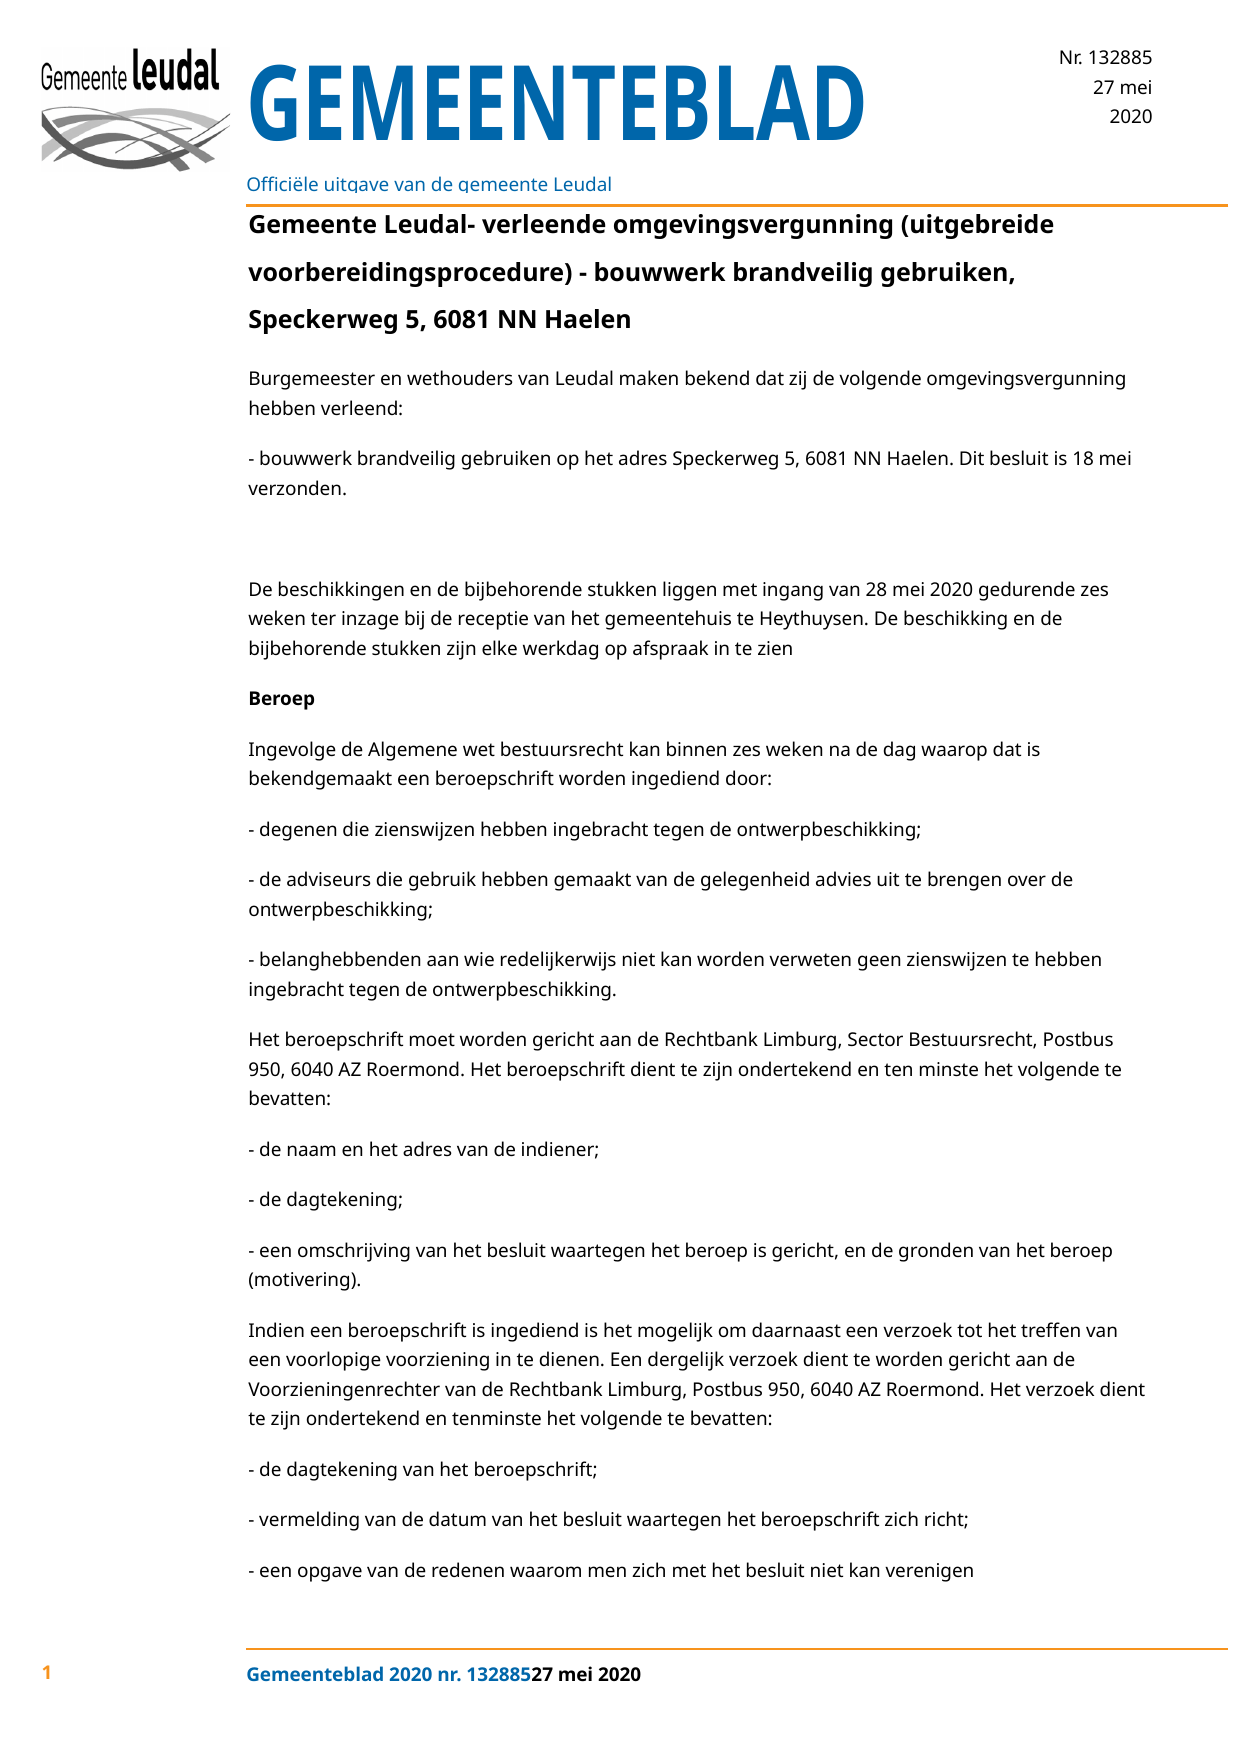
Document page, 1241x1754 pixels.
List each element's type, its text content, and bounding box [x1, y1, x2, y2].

text - de dagtekening; [248, 1186, 1152, 1212]
text Het beroepschrift moet worden gericht aan de Rechtbank Limburg, Sector Bestuursrecht, Postbus 950, 6040 AZ Roermond. Het beroepschrift dient te zijn ondertekend en ten minste het volgende te bevatten: [248, 1026, 1152, 1111]
text Burgemeester en wethouders van Leudal maken bekend dat zij de volgende omgevingsvergunning hebben verleend: [248, 366, 1152, 421]
text Beroep [248, 686, 1152, 711]
text - een omschrijving van het besluit waartegen het beroep is gericht, en de gronden van het beroep (motivering). [248, 1237, 1152, 1292]
text - een opgave van de redenen waarom men zich met het besluit niet kan verenigen [248, 1557, 1152, 1582]
text De beschikkingen en de bijbehorende stukken liggen met ingang van 28 mei 2020 gedurende zes weken ter inzage bij de receptie van het gemeentehuis te Heythuysen. De beschikking en de bijbehorende stukken zijn elke werkdag op afspraak in te zien [248, 576, 1152, 661]
text - vermelding van de datum van het besluit waartegen het beroepschrift zich richt; [248, 1506, 1152, 1532]
text - belanghebbenden aan wie redelijkerwijs niet kan worden verweten geen zienswijzen te hebben ingebracht tegen de ontwerpbeschikking. [248, 946, 1152, 1002]
text Ingevolge de Algemene wet bestuursrecht kan binnen zes weken na de dag waarop dat is bekendgemaakt een beroepschrift worden ingediend door: [248, 736, 1152, 791]
text - degenen die zienswijzen hebben ingebracht tegen de ontwerpbeschikking; [248, 816, 1152, 842]
text - de adviseurs die gebruik hebben gemaakt van de gelegenheid advies uit te brengen over de ontwerpbeschikking; [248, 866, 1152, 922]
text - de naam en het adres van de indiener; [248, 1136, 1152, 1162]
text Gemeente Leudal- verleende omgevingsvergunning (uitgebreide voorbereidingsprocedure) - bouwwerk brandveilig gebruiken, Speckerweg 5, 6081 NN Haelen [248, 207, 1152, 336]
text - de dagtekening van het beroepschrift; [248, 1456, 1152, 1482]
text Indien een beroepschrift is ingediend is het mogelijk om daarnaast een verzoek tot het treffen van een voorlopige voorziening in te dienen. Een dergelijk verzoek dient te worden gericht aan de Voorzieningenrechter van de Rechtbank Limburg, Postbus 950, 6040 AZ Roermond. Het verzoek dient te zijn ondertekend en tenminste het volgende te bevatten: [248, 1317, 1152, 1431]
picture [41, 47, 231, 172]
text - bouwwerk brandveilig gebruiken op het adres Speckerweg 5, 6081 NN Haelen. Dit besluit is 18 mei verzonden. [248, 446, 1152, 501]
